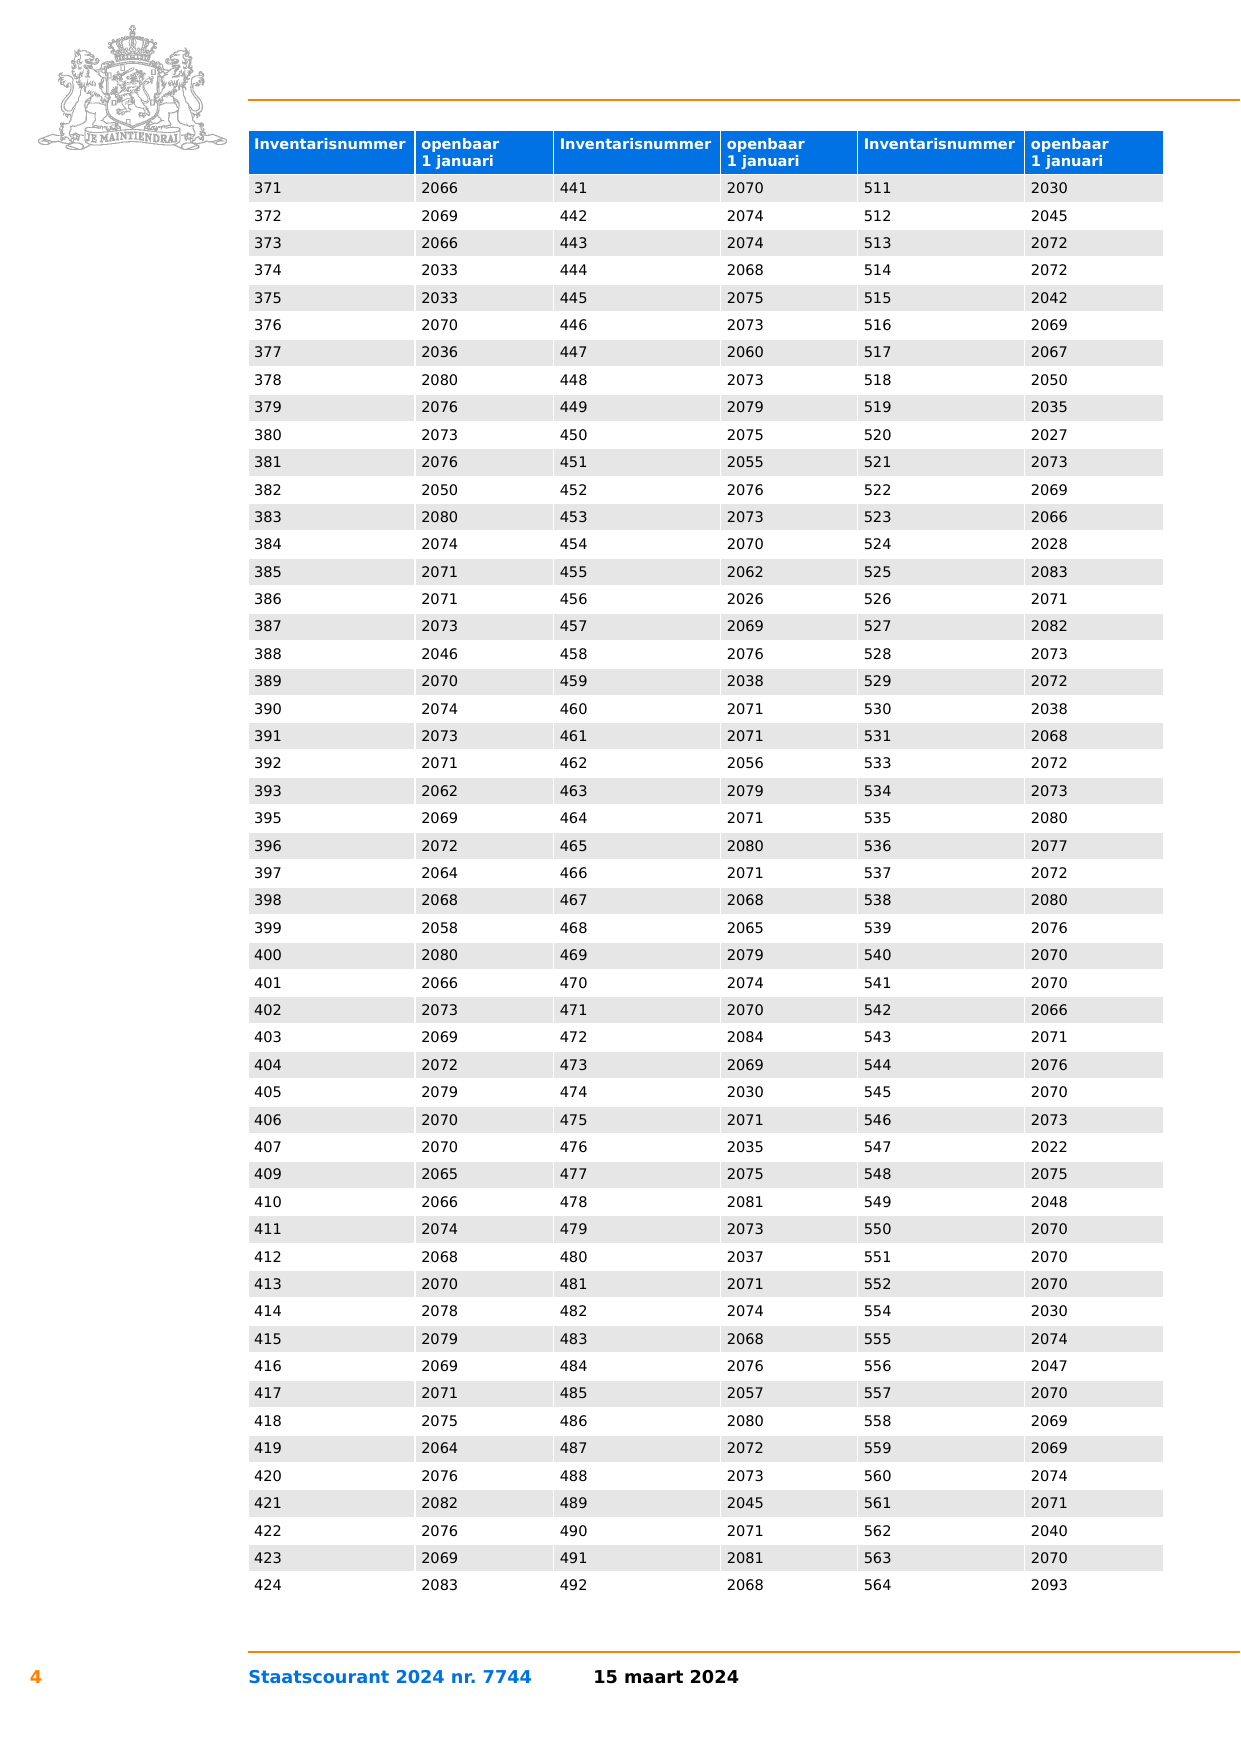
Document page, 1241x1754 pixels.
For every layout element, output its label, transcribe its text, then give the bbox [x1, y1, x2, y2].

table_cell 2030 [721, 1079, 857, 1106]
table_cell 392 [249, 751, 414, 777]
table_cell 2070 [1025, 1381, 1163, 1407]
table_cell 2022 [1025, 1134, 1163, 1161]
table_cell 2070 [416, 312, 553, 339]
table_cell 489 [554, 1490, 720, 1517]
table_cell 2079 [721, 395, 857, 421]
table_cell 2071 [721, 1518, 857, 1544]
table_cell 538 [858, 888, 1024, 914]
table_header openbaar 1 januari [721, 131, 857, 174]
table_cell 2068 [1025, 723, 1163, 749]
table_cell 2066 [416, 970, 553, 996]
table_cell 535 [858, 805, 1024, 832]
table_cell 2072 [1025, 669, 1163, 695]
table_cell 525 [858, 559, 1024, 585]
table_cell 481 [554, 1271, 720, 1297]
table_cell 2077 [1025, 833, 1163, 859]
table_cell 444 [554, 258, 720, 284]
table_cell 2074 [1025, 1463, 1163, 1489]
table_cell 560 [858, 1463, 1024, 1489]
table_cell 2076 [721, 641, 857, 667]
table_cell 519 [858, 395, 1024, 421]
table_cell 2070 [1025, 1216, 1163, 1243]
table_cell 2071 [721, 1271, 857, 1297]
table_cell 530 [858, 696, 1024, 722]
table_cell 406 [249, 1107, 414, 1133]
table_cell 468 [554, 915, 720, 941]
table_cell 2073 [1025, 1107, 1163, 1133]
table_cell 2076 [416, 1518, 553, 1544]
table_cell 491 [554, 1545, 720, 1571]
table_cell 458 [554, 641, 720, 667]
table_cell 2045 [1025, 203, 1163, 229]
table_cell 523 [858, 504, 1024, 530]
table_cell 2072 [1025, 751, 1163, 777]
table_cell 373 [249, 230, 414, 256]
table_cell 483 [554, 1326, 720, 1352]
table_cell 459 [554, 669, 720, 695]
table_cell 536 [858, 833, 1024, 859]
table_cell 2035 [721, 1134, 857, 1161]
table_cell 2069 [1025, 1436, 1163, 1462]
table_cell 2064 [416, 860, 553, 887]
table_cell 2076 [416, 1463, 553, 1489]
table_cell 383 [249, 504, 414, 530]
table_cell 2069 [721, 614, 857, 640]
table_cell 424 [249, 1573, 414, 1599]
table_cell 455 [554, 559, 720, 585]
table_cell 2080 [1025, 805, 1163, 832]
table_cell 2071 [721, 696, 857, 722]
table_cell 469 [554, 943, 720, 969]
table_cell 2071 [1025, 1490, 1163, 1517]
table_header Inventarisnummer [249, 131, 414, 174]
table_header Inventarisnummer [858, 131, 1024, 174]
table_cell 2070 [1025, 1079, 1163, 1106]
table_cell 386 [249, 586, 414, 613]
table_cell 555 [858, 1326, 1024, 1352]
table_cell 471 [554, 997, 720, 1023]
table_cell 2076 [416, 395, 553, 421]
table_cell 2062 [416, 778, 553, 804]
table_cell 2068 [721, 888, 857, 914]
table_cell 376 [249, 312, 414, 339]
table_cell 2047 [1025, 1353, 1163, 1380]
table_cell 2081 [721, 1545, 857, 1571]
table_cell 2080 [416, 367, 553, 393]
table_cell 423 [249, 1545, 414, 1571]
table_cell 2069 [721, 1052, 857, 1078]
table_cell 2074 [721, 203, 857, 229]
table_cell 2045 [721, 1490, 857, 1517]
table_cell 2030 [1025, 1299, 1163, 1325]
table_cell 2076 [1025, 915, 1163, 941]
table_cell 2038 [721, 669, 857, 695]
table_cell 550 [858, 1216, 1024, 1243]
table_cell 2075 [721, 1162, 857, 1188]
table_cell 379 [249, 395, 414, 421]
table_cell 415 [249, 1326, 414, 1352]
table_cell 484 [554, 1353, 720, 1380]
table_cell 2070 [1025, 943, 1163, 969]
table_cell 547 [858, 1134, 1024, 1161]
table_cell 2069 [1025, 1408, 1163, 1434]
table_cell 409 [249, 1162, 414, 1188]
table_cell 543 [858, 1025, 1024, 1051]
table_cell 442 [554, 203, 720, 229]
table_cell 380 [249, 422, 414, 448]
table_cell 492 [554, 1573, 720, 1599]
table_cell 488 [554, 1463, 720, 1489]
table_cell 2066 [1025, 997, 1163, 1023]
table_cell 388 [249, 641, 414, 667]
table_cell 398 [249, 888, 414, 914]
table_cell 441 [554, 175, 720, 202]
table_cell 2073 [1025, 449, 1163, 476]
table_cell 445 [554, 285, 720, 311]
table_cell 447 [554, 340, 720, 366]
table_cell 2066 [1025, 504, 1163, 530]
table_cell 372 [249, 203, 414, 229]
table_cell 2070 [416, 669, 553, 695]
table_cell 410 [249, 1189, 414, 1215]
table_cell 2068 [416, 888, 553, 914]
table_cell 540 [858, 943, 1024, 969]
table_cell 411 [249, 1216, 414, 1243]
table_cell 2076 [721, 1353, 857, 1380]
table_cell 490 [554, 1518, 720, 1544]
table_cell 2093 [1025, 1573, 1163, 1599]
table_cell 2074 [721, 1299, 857, 1325]
table_cell 534 [858, 778, 1024, 804]
table_cell 2055 [721, 449, 857, 476]
table_cell 562 [858, 1518, 1024, 1544]
table_cell 522 [858, 477, 1024, 503]
table_cell 517 [858, 340, 1024, 366]
table_cell 539 [858, 915, 1024, 941]
table_cell 2074 [416, 531, 553, 558]
table_cell 2070 [721, 997, 857, 1023]
table_cell 382 [249, 477, 414, 503]
table_cell 2069 [416, 1353, 553, 1380]
table_cell 2075 [721, 422, 857, 448]
table_cell 2073 [416, 614, 553, 640]
table_cell 417 [249, 1381, 414, 1407]
table_cell 2073 [721, 504, 857, 530]
table_cell 2075 [721, 285, 857, 311]
table_cell 2079 [416, 1079, 553, 1106]
table_cell 400 [249, 943, 414, 969]
table_cell 2074 [416, 1216, 553, 1243]
table_cell 403 [249, 1025, 414, 1051]
table_cell 2073 [416, 422, 553, 448]
table_cell 546 [858, 1107, 1024, 1133]
table_cell 2075 [1025, 1162, 1163, 1188]
table_cell 2083 [1025, 559, 1163, 585]
table_cell 2071 [416, 1381, 553, 1407]
table_cell 2038 [1025, 696, 1163, 722]
table_cell 552 [858, 1271, 1024, 1297]
table_cell 384 [249, 531, 414, 558]
table_cell 422 [249, 1518, 414, 1544]
table_cell 2072 [1025, 860, 1163, 887]
table_cell 528 [858, 641, 1024, 667]
table_cell 2036 [416, 340, 553, 366]
table_cell 2071 [416, 751, 553, 777]
table_cell 416 [249, 1353, 414, 1380]
table_cell 414 [249, 1299, 414, 1325]
table_cell 451 [554, 449, 720, 476]
table_cell 2042 [1025, 285, 1163, 311]
table_cell 461 [554, 723, 720, 749]
table_cell 2068 [721, 1573, 857, 1599]
table_cell 549 [858, 1189, 1024, 1215]
table_cell 2075 [416, 1408, 553, 1434]
table_cell 2069 [416, 203, 553, 229]
table_cell 2080 [721, 833, 857, 859]
table_cell 2074 [721, 970, 857, 996]
table_cell 2070 [416, 1134, 553, 1161]
table_cell 395 [249, 805, 414, 832]
table_cell 544 [858, 1052, 1024, 1078]
table_cell 472 [554, 1025, 720, 1051]
table_cell 2070 [1025, 1545, 1163, 1571]
table_cell 2065 [416, 1162, 553, 1188]
table_cell 2033 [416, 258, 553, 284]
table_cell 421 [249, 1490, 414, 1517]
table_cell 2033 [416, 285, 553, 311]
table_cell 2073 [721, 367, 857, 393]
table_cell 2068 [721, 258, 857, 284]
table_cell 2070 [1025, 970, 1163, 996]
table_cell 513 [858, 230, 1024, 256]
table_cell 470 [554, 970, 720, 996]
table_cell 2076 [721, 477, 857, 503]
table_cell 2064 [416, 1436, 553, 1462]
table_cell 374 [249, 258, 414, 284]
table_cell 2046 [416, 641, 553, 667]
table_cell 390 [249, 696, 414, 722]
table_cell 2066 [416, 175, 553, 202]
table_cell 375 [249, 285, 414, 311]
table_cell 2080 [416, 504, 553, 530]
table_cell 2069 [416, 1025, 553, 1051]
table_cell 556 [858, 1353, 1024, 1380]
table_cell 2068 [416, 1244, 553, 1270]
table_cell 387 [249, 614, 414, 640]
table_cell 2070 [416, 1107, 553, 1133]
table_cell 389 [249, 669, 414, 695]
table_cell 2071 [721, 805, 857, 832]
table_cell 462 [554, 751, 720, 777]
table_cell 533 [858, 751, 1024, 777]
table_cell 2076 [1025, 1052, 1163, 1078]
table_cell 465 [554, 833, 720, 859]
table_cell 558 [858, 1408, 1024, 1434]
table_cell 478 [554, 1189, 720, 1215]
table_cell 548 [858, 1162, 1024, 1188]
table_cell 2074 [416, 696, 553, 722]
table_cell 520 [858, 422, 1024, 448]
table_cell 2079 [416, 1326, 553, 1352]
table_cell 474 [554, 1079, 720, 1106]
table_cell 2072 [416, 1052, 553, 1078]
table_cell 2082 [1025, 614, 1163, 640]
table_cell 2040 [1025, 1518, 1163, 1544]
table_cell 2050 [416, 477, 553, 503]
table_cell 405 [249, 1079, 414, 1106]
table_cell 2062 [721, 559, 857, 585]
table_cell 2027 [1025, 422, 1163, 448]
table_cell 454 [554, 531, 720, 558]
table_cell 2071 [1025, 1025, 1163, 1051]
table_header Inventarisnummer [554, 131, 720, 174]
table_cell 2084 [721, 1025, 857, 1051]
table_cell 473 [554, 1052, 720, 1078]
table_cell 2073 [721, 312, 857, 339]
table_cell 2080 [721, 1408, 857, 1434]
table_cell 2037 [721, 1244, 857, 1270]
table_cell 2079 [721, 943, 857, 969]
table_cell 479 [554, 1216, 720, 1243]
table_cell 2074 [721, 230, 857, 256]
table_cell 514 [858, 258, 1024, 284]
table_cell 2081 [721, 1189, 857, 1215]
table_cell 401 [249, 970, 414, 996]
table_cell 512 [858, 203, 1024, 229]
table_cell 557 [858, 1381, 1024, 1407]
table_cell 521 [858, 449, 1024, 476]
table_cell 2069 [1025, 312, 1163, 339]
table_cell 2070 [1025, 1244, 1163, 1270]
table_cell 2072 [1025, 230, 1163, 256]
table_cell 2073 [721, 1216, 857, 1243]
table_cell 450 [554, 422, 720, 448]
table_cell 381 [249, 449, 414, 476]
table_cell 518 [858, 367, 1024, 393]
table_cell 449 [554, 395, 720, 421]
table_cell 2060 [721, 340, 857, 366]
table_cell 2073 [1025, 778, 1163, 804]
table_cell 397 [249, 860, 414, 887]
table_header openbaar 1 januari [1025, 131, 1163, 174]
table_cell 2065 [721, 915, 857, 941]
table_cell 2071 [721, 723, 857, 749]
table_cell 452 [554, 477, 720, 503]
table_cell 2026 [721, 586, 857, 613]
table_cell 527 [858, 614, 1024, 640]
table_cell 2050 [1025, 367, 1163, 393]
table_cell 529 [858, 669, 1024, 695]
table_cell 443 [554, 230, 720, 256]
table_cell 2048 [1025, 1189, 1163, 1215]
table_cell 419 [249, 1436, 414, 1462]
table_cell 559 [858, 1436, 1024, 1462]
table_cell 2067 [1025, 340, 1163, 366]
table_cell 477 [554, 1162, 720, 1188]
table_cell 413 [249, 1271, 414, 1297]
table_cell 466 [554, 860, 720, 887]
table_cell 412 [249, 1244, 414, 1270]
table_cell 515 [858, 285, 1024, 311]
table_cell 2076 [416, 449, 553, 476]
table_cell 2070 [416, 1271, 553, 1297]
table_cell 537 [858, 860, 1024, 887]
table_cell 526 [858, 586, 1024, 613]
table_cell 2073 [416, 997, 553, 1023]
table_cell 2071 [721, 1107, 857, 1133]
table_cell 2082 [416, 1490, 553, 1517]
table_cell 542 [858, 997, 1024, 1023]
picture [38, 25, 227, 150]
table_cell 396 [249, 833, 414, 859]
table_cell 480 [554, 1244, 720, 1270]
table_cell 2080 [416, 943, 553, 969]
table_cell 2072 [1025, 258, 1163, 284]
table_cell 564 [858, 1573, 1024, 1599]
table_cell 2074 [1025, 1326, 1163, 1352]
table_cell 404 [249, 1052, 414, 1078]
table_cell 448 [554, 367, 720, 393]
table_cell 2035 [1025, 395, 1163, 421]
table_cell 467 [554, 888, 720, 914]
table_cell 2069 [1025, 477, 1163, 503]
table_cell 516 [858, 312, 1024, 339]
table_cell 2068 [721, 1326, 857, 1352]
table_cell 511 [858, 175, 1024, 202]
table_cell 377 [249, 340, 414, 366]
table_cell 2083 [416, 1573, 553, 1599]
table_cell 561 [858, 1490, 1024, 1517]
table_cell 2056 [721, 751, 857, 777]
table_cell 563 [858, 1545, 1024, 1571]
table_cell 2069 [416, 805, 553, 832]
table_cell 2071 [721, 860, 857, 887]
table_cell 541 [858, 970, 1024, 996]
table_cell 402 [249, 997, 414, 1023]
table_cell 2070 [1025, 1271, 1163, 1297]
table_cell 2066 [416, 1189, 553, 1215]
table_cell 2073 [721, 1463, 857, 1489]
table_cell 399 [249, 915, 414, 941]
table_cell 391 [249, 723, 414, 749]
table_cell 378 [249, 367, 414, 393]
table_cell 2066 [416, 230, 553, 256]
table_cell 2078 [416, 1299, 553, 1325]
table_cell 418 [249, 1408, 414, 1434]
table_cell 475 [554, 1107, 720, 1133]
table_cell 487 [554, 1436, 720, 1462]
table_cell 463 [554, 778, 720, 804]
table_cell 2071 [1025, 586, 1163, 613]
table_cell 531 [858, 723, 1024, 749]
table_cell 446 [554, 312, 720, 339]
table_cell 554 [858, 1299, 1024, 1325]
table_cell 2069 [416, 1545, 553, 1571]
table_cell 464 [554, 805, 720, 832]
table_header openbaar 1 januari [416, 131, 553, 174]
table_cell 453 [554, 504, 720, 530]
table_cell 2028 [1025, 531, 1163, 558]
table_cell 485 [554, 1381, 720, 1407]
table_cell 407 [249, 1134, 414, 1161]
table_cell 2030 [1025, 175, 1163, 202]
table_cell 2079 [721, 778, 857, 804]
table_cell 460 [554, 696, 720, 722]
table_cell 2072 [416, 833, 553, 859]
table_cell 482 [554, 1299, 720, 1325]
table_cell 393 [249, 778, 414, 804]
table_cell 486 [554, 1408, 720, 1434]
table_cell 2073 [416, 723, 553, 749]
table_cell 2058 [416, 915, 553, 941]
table_cell 371 [249, 175, 414, 202]
table_cell 2080 [1025, 888, 1163, 914]
table_cell 545 [858, 1079, 1024, 1106]
table_cell 2071 [416, 559, 553, 585]
table_cell 476 [554, 1134, 720, 1161]
table_cell 524 [858, 531, 1024, 558]
table_cell 2071 [416, 586, 553, 613]
table_cell 2073 [1025, 641, 1163, 667]
table_cell 2070 [721, 531, 857, 558]
table_cell 2070 [721, 175, 857, 202]
table_cell 457 [554, 614, 720, 640]
table_cell 551 [858, 1244, 1024, 1270]
table_cell 385 [249, 559, 414, 585]
table_cell 420 [249, 1463, 414, 1489]
table_cell 2057 [721, 1381, 857, 1407]
table_cell 2072 [721, 1436, 857, 1462]
table_cell 456 [554, 586, 720, 613]
